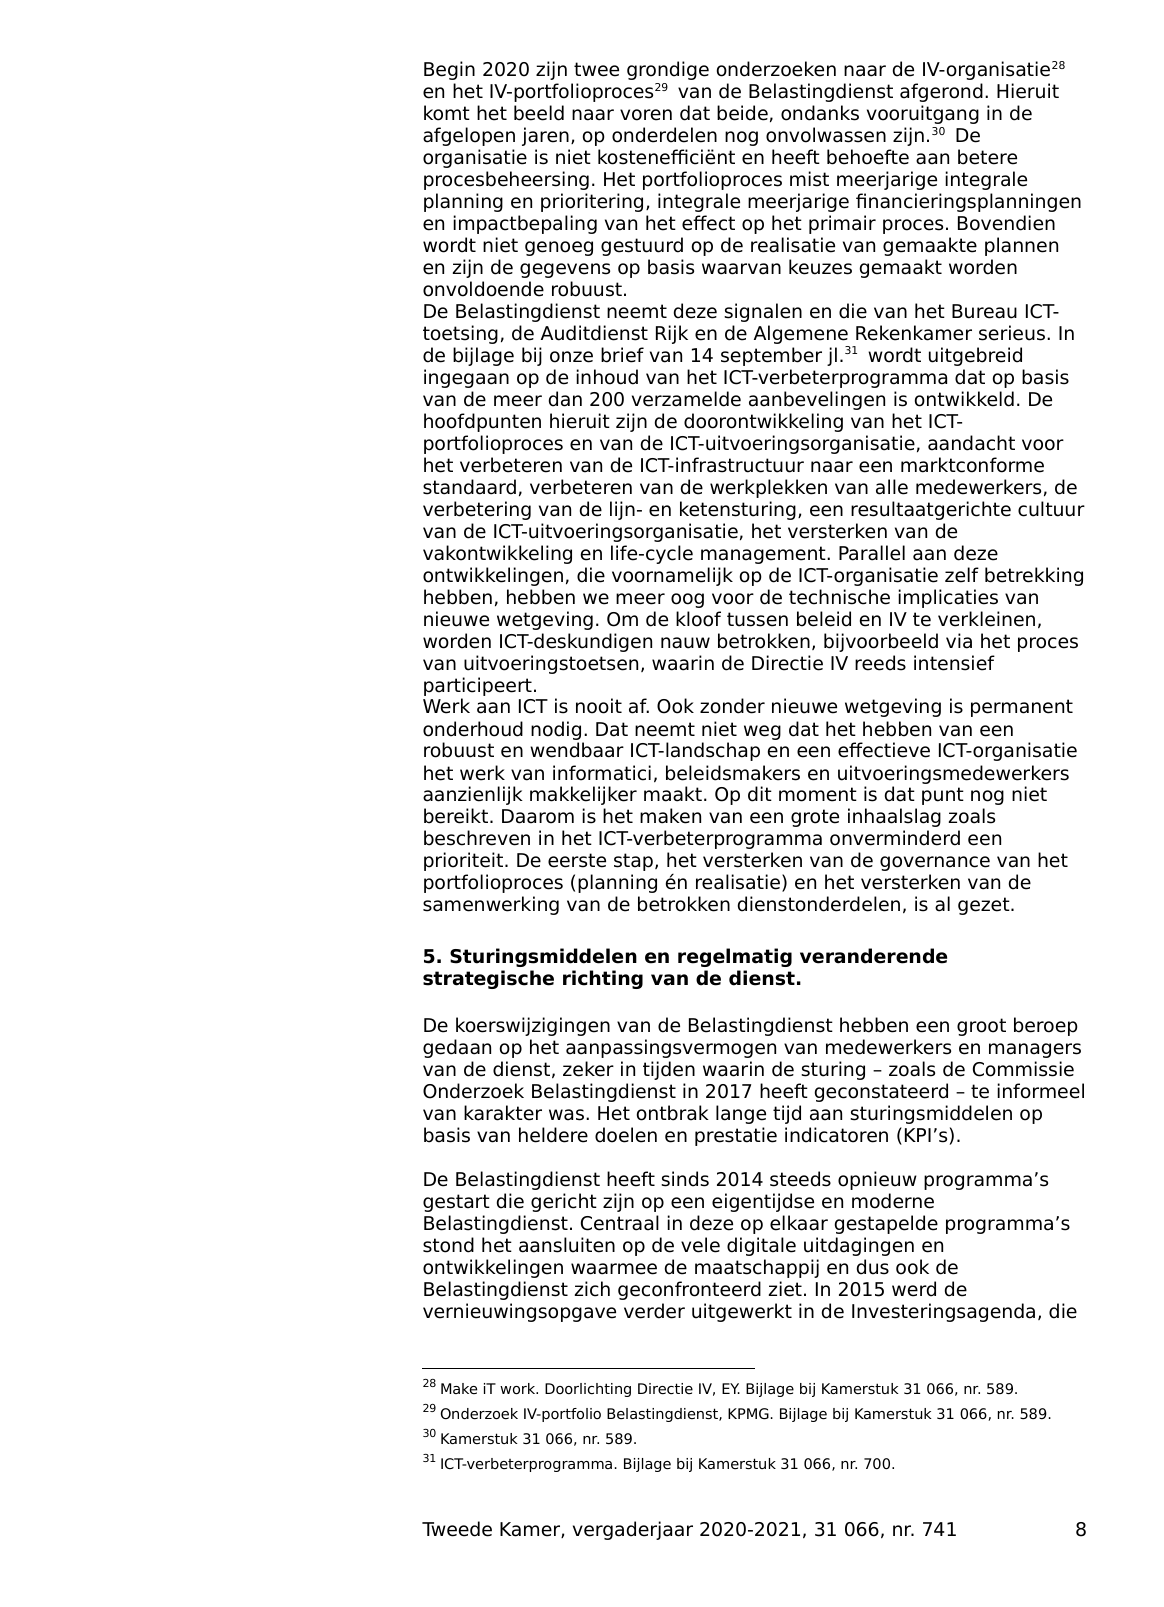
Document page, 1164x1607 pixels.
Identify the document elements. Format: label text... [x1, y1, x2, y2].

text De koerswijzigingen van de Belastingdienst hebben een groot beroep gedaan op het aanpassingsvermogen van medewerkers en managers van de dienst, zeker in tijden waarin de sturing – zoals de Commissie Onderzoek Belastingdienst in 2017 heeft geconstateerd – te informeel van karakter was. Het ontbrak lange tijd aan sturingsmiddelen op basis van heldere doelen en prestatie indicatoren (KPI’s). [422, 1015, 1087, 1147]
text Onderzoek IV-portfolio Belastingdienst, KPMG. Bijlage bij Kamerstuk 31 066, nr. 589. [422, 1402, 1087, 1424]
subtitle 5. Sturingsmiddelen en regelmatig veranderende strategische richting van de dienst. [422, 946, 1087, 990]
text De Belastingdienst neemt deze signalen en die van het Bureau ICT-toetsing, de Auditdienst Rijk en de Algemene Rekenkamer serieus. In de bijlage bij onze brief van 14 september jl. wordt uitgebreid ingegaan op de inhoud van het ICT-verbeterprogramma dat op basis van de meer dan 200 verzamelde aanbevelingen is ontwikkeld. De hoofdpunten hieruit zijn de doorontwikkeling van het ICT-portfolioproces en van de ICT-uitvoeringsorganisatie, aandacht voor het verbeteren van de ICT-infrastructuur naar een marktconforme standaard, verbeteren van de werkplekken van alle medewerkers, de verbetering van de lijn- en ketensturing, een resultaatgerichte cultuur van de ICT-uitvoeringsorganisatie, het versterken van de vakontwikkeling en life-cycle management. Parallel aan deze ontwikkelingen, die voornamelijk op de ICT-organisatie zelf betrekking hebben, hebben we meer oog voor de technische implicaties van nieuwe wetgeving. Om de kloof tussen beleid en IV te verkleinen, worden ICT-deskundigen nauw betrokken, bijvoorbeeld via het proces van uitvoeringstoetsen, waarin de Directie IV reeds intensief participeert. [422, 301, 1087, 696]
text ICT-verbeterprogramma. Bijlage bij Kamerstuk 31 066, nr. 700. [422, 1452, 1087, 1474]
text Kamerstuk 31 066, nr. 589. [422, 1427, 1087, 1449]
text Make iT work. Doorlichting Directie IV, EY. Bijlage bij Kamerstuk 31 066, nr. 589. [422, 1377, 1087, 1399]
text Begin 2020 zijn twee grondige onderzoeken naar de IV-organisatie en het IV-portfolioproces van de Belastingdienst afgerond. Hieruit komt het beeld naar voren dat beide, ondanks vooruitgang in de afgelopen jaren, op onderdelen nog onvolwassen zijn. De organisatie is niet kostenefficiënt en heeft behoefte aan betere procesbeheersing. Het portfolioproces mist meerjarige integrale planning en prioritering, integrale meerjarige financieringsplanningen en impactbepaling van het effect op het primair proces. Bovendien wordt niet genoeg gestuurd op de realisatie van gemaakte plannen en zijn de gegevens op basis waarvan keuzes gemaakt worden onvoldoende robuust. [422, 59, 1087, 301]
text Werk aan ICT is nooit af. Ook zonder nieuwe wetgeving is permanent onderhoud nodig. Dat neemt niet weg dat het hebben van een robuust en wendbaar ICT-landschap en een effectieve ICT-organisatie het werk van informatici, beleidsmakers en uitvoeringsmedewerkers aanzienlijk makkelijker maakt. Op dit moment is dat punt nog niet bereikt. Daarom is het maken van een grote inhaalslag zoals beschreven in het ICT-verbeterprogramma onverminderd een prioriteit. De eerste stap, het versterken van de governance van het portfolioproces (planning én realisatie) en het versterken van de samenwerking van de betrokken dienstonderdelen, is al gezet. [422, 696, 1087, 916]
text De Belastingdienst heeft sinds 2014 steeds opnieuw programma’s gestart die gericht zijn op een eigentijdse en moderne Belastingdienst. Centraal in deze op elkaar gestapelde programma’s stond het aansluiten op de vele digitale uitdagingen en ontwikkelingen waarmee de maatschappij en dus ook de Belastingdienst zich geconfronteerd ziet. In 2015 werd de vernieuwingsopgave verder uitgewerkt in de Investeringsagenda, die [422, 1169, 1087, 1323]
